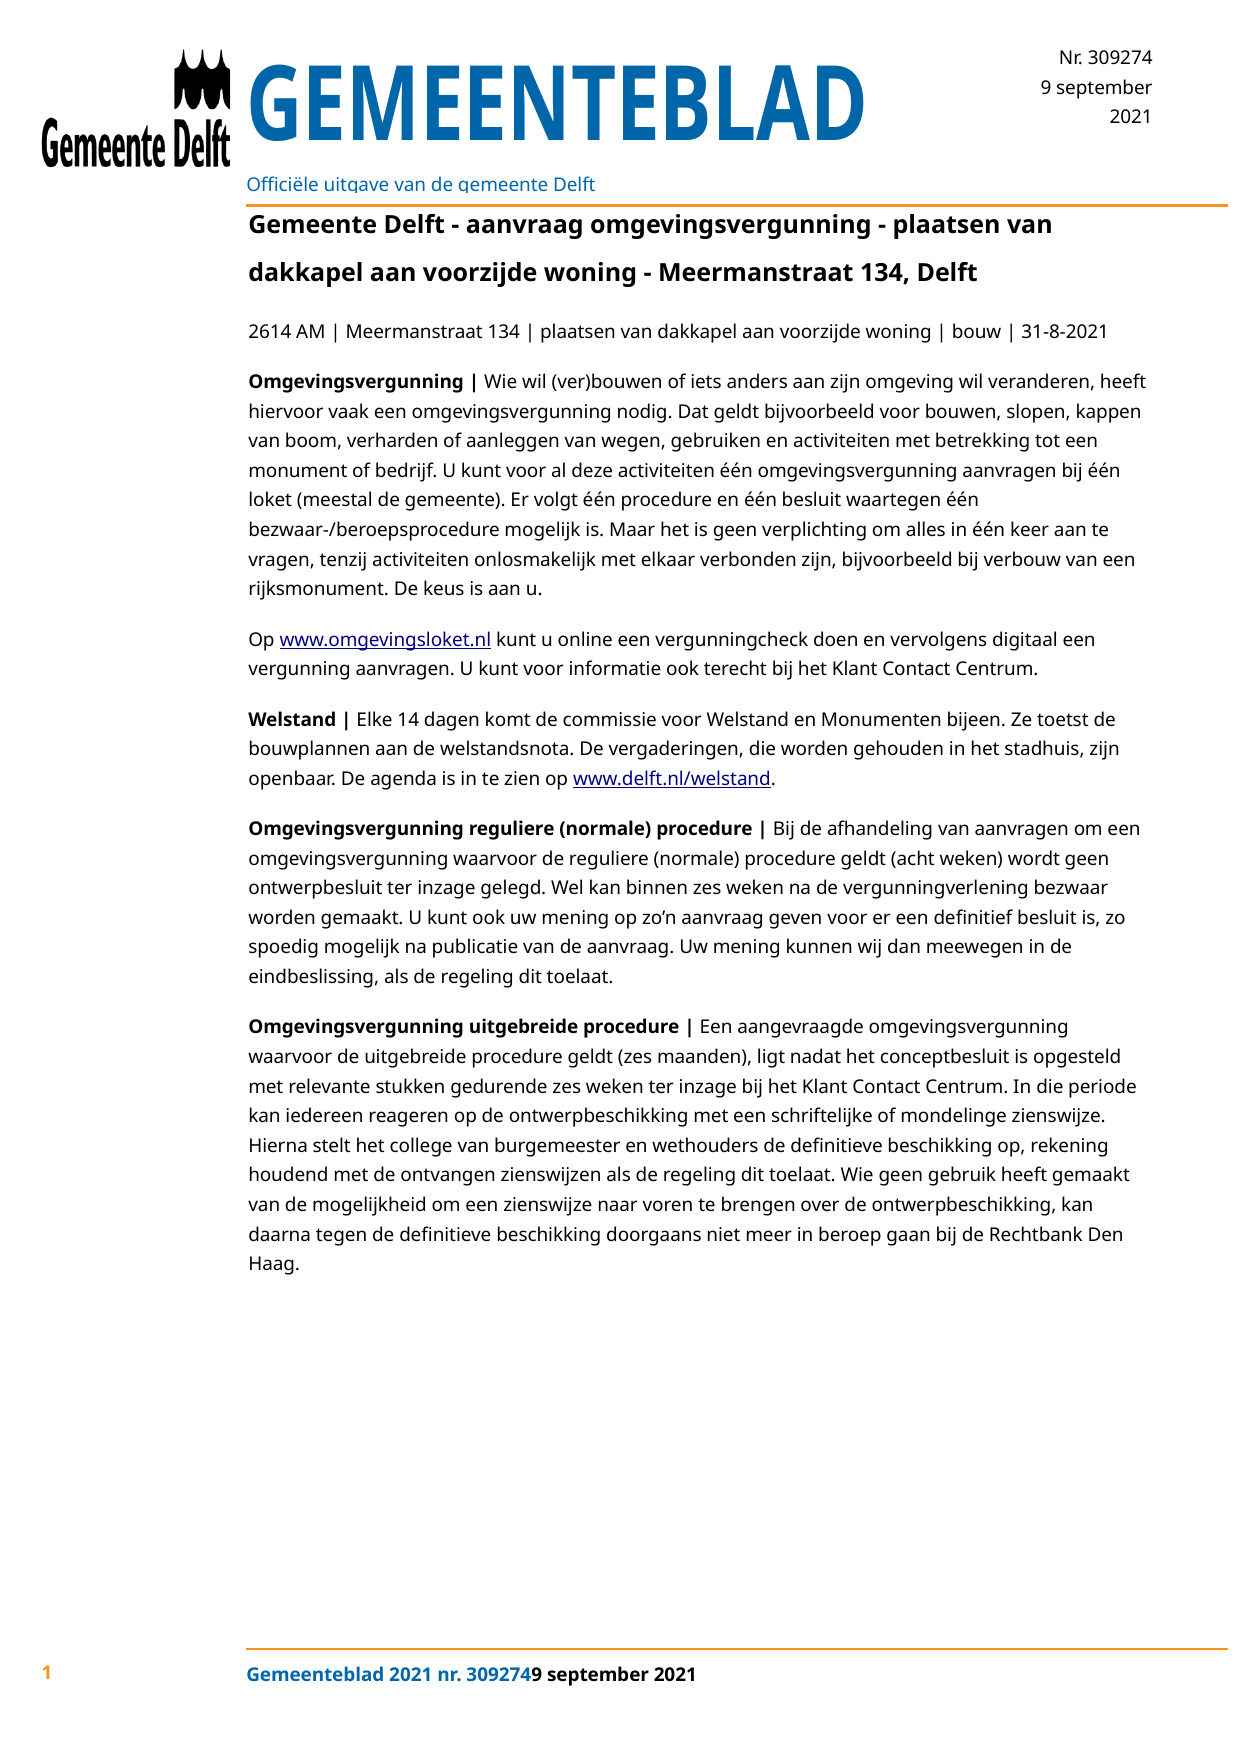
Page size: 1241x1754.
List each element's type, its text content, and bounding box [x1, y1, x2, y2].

text Op www.omgevingsloket.nl kunt u online een vergunningcheck doen en vervolgens digitaal een vergunning aanvragen. U kunt voor informatie ook terecht bij het Klant Contact Centrum. [248, 626, 1152, 681]
text 2614 AM | Meermanstraat 134 | plaatsen van dakkapel aan voorzijde woning | bouw | 31-8-2021 [248, 318, 1152, 344]
picture [41, 47, 231, 172]
text Omgevingsvergunning reguliere (normale) procedure | Bij de afhandeling van aanvragen om een omgevingsvergunning waarvoor de reguliere (normale) procedure geldt (acht weken) wordt geen ontwerpbesluit ter inzage gelegd. Wel kan binnen zes weken na de vergunningverlening bezwaar worden gemaakt. U kunt ook uw mening op zo’n aanvraag geven voor er een definitief besluit is, zo spoedig mogelijk na publicatie van de aanvraag. Uw mening kunnen wij dan meewegen in de eindbeslissing, als de regeling dit toelaat. [248, 815, 1152, 989]
text Omgevingsvergunning | Wie wil (ver)bouwen of iets anders aan zijn omgeving wil veranderen, heeft hiervoor vaak een omgevingsvergunning nodig. Dat geldt bijvoorbeeld voor bouwen, slopen, kappen van boom, verharden of aanleggen van wegen, gebruiken en activiteiten met betrekking tot een monument of bedrijf. U kunt voor al deze activiteiten één omgevingsvergunning aanvragen bij één loket (meestal de gemeente). Er volgt één procedure en één besluit waartegen één bezwaar-/beroepsprocedure mogelijk is. Maar het is geen verplichting om alles in één keer aan te vragen, tenzij activiteiten onlosmakelijk met elkaar verbonden zijn, bijvoorbeeld bij verbouw van een rijksmonument. De keus is aan u. [248, 368, 1152, 601]
text Welstand | Elke 14 dagen komt de commissie voor Welstand en Monumenten bijeen. Ze toetst de bouwplannen aan de welstandsnota. De vergaderingen, die worden gehouden in het stadhuis, zijn openbaar. De agenda is in te zien op www.delft.nl/welstand. [248, 706, 1152, 791]
text Gemeente Delft - aanvraag omgevingsvergunning - plaatsen van dakkapel aan voorzijde woning - Meermanstraat 134, Delft [248, 207, 1152, 288]
text Omgevingsvergunning uitgebreide procedure | Een aangevraagde omgevingsvergunning waarvoor de uitgebreide procedure geldt (zes maanden), ligt nadat het conceptbesluit is opgesteld met relevante stukken gedurende zes weken ter inzage bij het Klant Contact Centrum. In die periode kan iedereen reageren op de ontwerpbeschikking met een schriftelijke of mondelinge zienswijze. Hierna stelt het college van burgemeester en wethouders de definitieve beschikking op, rekening houdend met de ontvangen zienswijzen als de regeling dit toelaat. Wie geen gebruik heeft gemaakt van de mogelijkheid om een zienswijze naar voren te brengen over de ontwerpbeschikking, kan daarna tegen de definitieve beschikking doorgaans niet meer in beroep gaan bij de Rechtbank Den Haag. [248, 1014, 1152, 1276]
